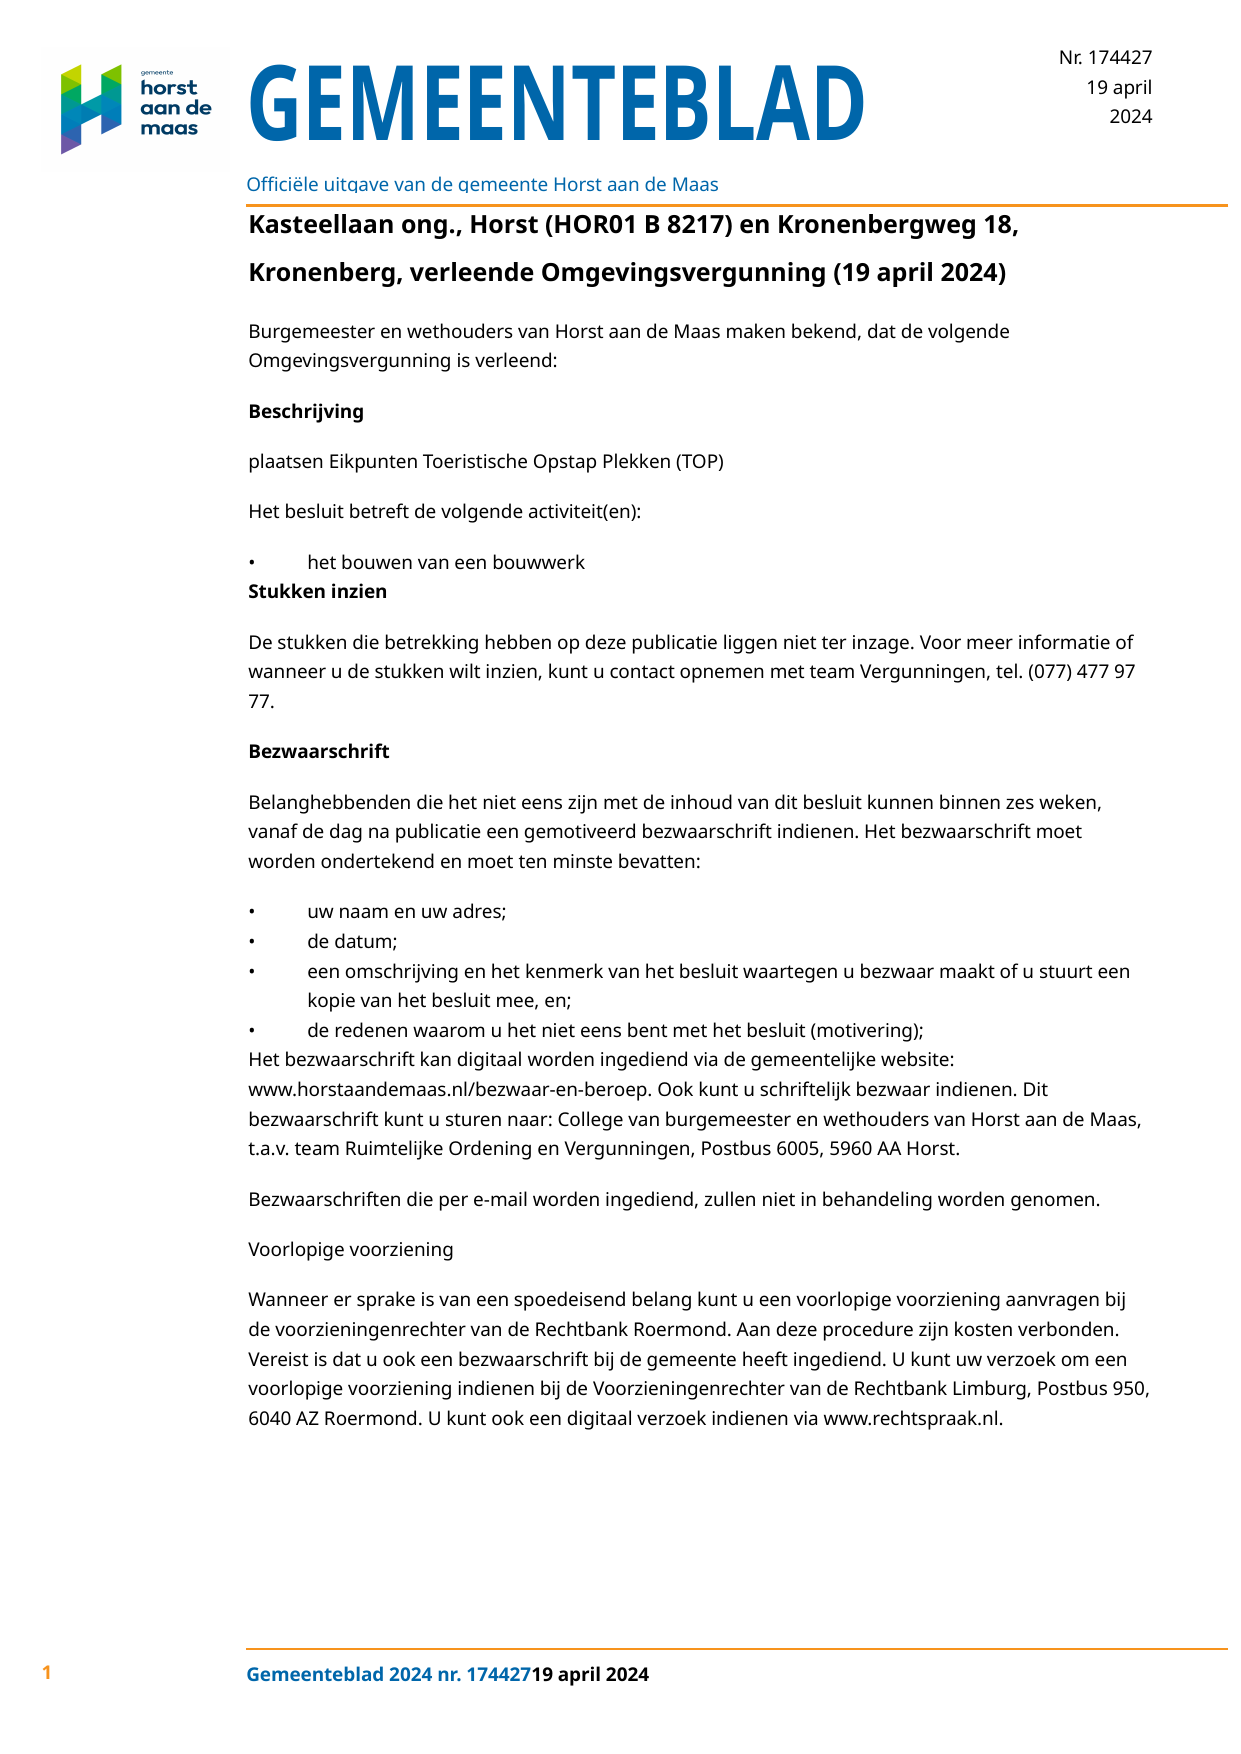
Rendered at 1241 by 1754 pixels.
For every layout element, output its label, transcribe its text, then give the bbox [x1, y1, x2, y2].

text Het besluit betreft de volgende activiteit(en): [248, 499, 1152, 524]
text Kasteellaan ong., Horst (HOR01 B 8217) en Kronenbergweg 18, Kronenberg, verleende Omgevingsvergunning (19 april 2024) [248, 207, 1152, 288]
text Stukken inzien [248, 579, 1152, 604]
text Burgemeester en wethouders van Horst aan de Maas maken bekend, dat de volgende Omgevingsvergunning is verleend: [248, 318, 1152, 373]
picture [41, 47, 231, 172]
text De stukken die betrekking hebben op deze publicatie liggen niet ter inzage. Voor meer informatie of wanneer u de stukken wilt inzien, kunt u contact opnemen met team Vergunningen, tel. (077) 477 97 77. [248, 629, 1152, 714]
text Belanghebbenden die het niet eens zijn met de inhoud van dit besluit kunnen binnen zes weken, vanaf de dag na publicatie een gemotiveerd bezwaarschrift indienen. Het bezwaarschrift moet worden ondertekend en moet ten minste bevatten: [248, 789, 1152, 874]
text Bezwaarschrift [248, 739, 1152, 764]
list een omschrijving en het kenmerk van het besluit waartegen u bezwaar maakt of u stuurt een kopie van het besluit mee, en; [248, 958, 1152, 1013]
list de datum; [248, 928, 1152, 954]
text Voorlopige voorziening [248, 1236, 1152, 1262]
text Het bezwaarschrift kan digitaal worden ingediend via de gemeentelijke website: www.horstaandemaas.nl/bezwaar-en-beroep. Ook kunt u schriftelijk bezwaar indienen. Dit bezwaarschrift kunt u sturen naar: College van burgemeester en wethouders van Horst aan de Maas, t.a.v. team Ruimtelijke Ordening en Vergunningen, Postbus 6005, 5960 AA Horst. [248, 1047, 1152, 1161]
list het bouwen van een bouwwerk [248, 549, 1152, 575]
list de redenen waarom u het niet eens bent met het besluit (motivering); [248, 1017, 1152, 1043]
text Bezwaarschriften die per e-mail worden ingediend, zullen niet in behandeling worden genomen. [248, 1186, 1152, 1212]
text plaatsen Eikpunten Toeristische Opstap Plekken (TOP) [248, 448, 1152, 474]
text Beschrijving [248, 398, 1152, 424]
list uw naam en uw adres; [248, 899, 1152, 924]
text Wanneer er sprake is van een spoedeisend belang kunt u een voorlopige voorziening aanvragen bij de voorzieningenrechter van de Rechtbank Roermond. Aan deze procedure zijn kosten verbonden. Vereist is dat u ook een bezwaarschrift bij de gemeente heeft ingediend. U kunt uw verzoek om een voorlopige voorziening indienen bij de Voorzieningenrechter van de Rechtbank Limburg, Postbus 950, 6040 AZ Roermond. U kunt ook een digitaal verzoek indienen via www.rechtspraak.nl. [248, 1287, 1152, 1431]
